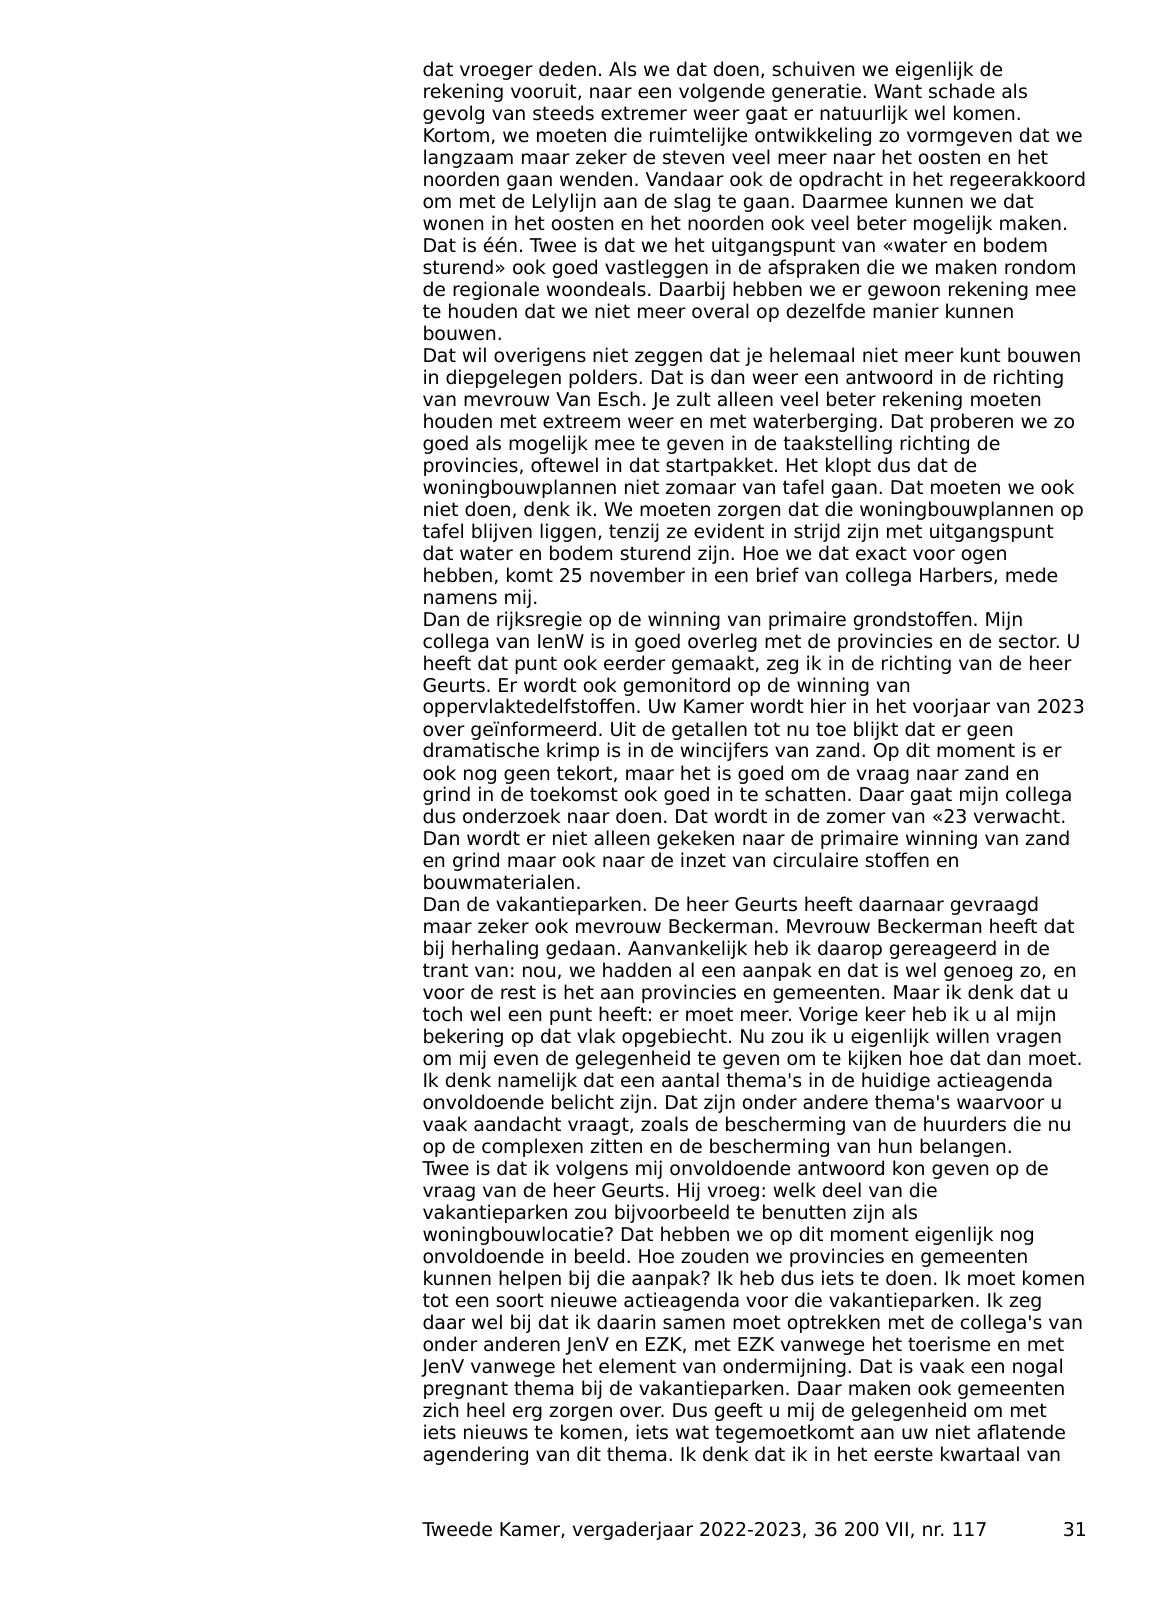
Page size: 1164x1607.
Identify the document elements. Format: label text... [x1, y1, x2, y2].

text Kortom, we moeten die ruimtelijke ontwikkeling zo vormgeven dat we langzaam maar zeker de steven veel meer naar het oosten en het noorden gaan wenden. Vandaar ook de opdracht in het regeerakkoord om met de Lelylijn aan de slag te gaan. Daarmee kunnen we dat wonen in het oosten en het noorden ook veel beter mogelijk maken. Dat is één. Twee is dat we het uitgangspunt van «water en bodem sturend» ook goed vastleggen in de afspraken die we maken rondom de regionale woondeals. Daarbij hebben we er gewoon rekening mee te houden dat we niet meer overal op dezelfde manier kunnen bouwen. [422, 125, 1087, 345]
text Twee is dat ik volgens mij onvoldoende antwoord kon geven op de vraag van de heer Geurts. Hij vroeg: welk deel van die vakantieparken zou bijvoorbeeld te benutten zijn als woningbouwlocatie? Dat hebben we op dit moment eigenlijk nog onvoldoende in beeld. Hoe zouden we provincies en gemeenten kunnen helpen bij die aanpak? Ik heb dus iets te doen. Ik moet komen tot een soort nieuwe actieagenda voor die vakantieparken. Ik zeg daar wel bij dat ik daarin samen moet optrekken met de collega's van onder anderen JenV en EZK, met EZK vanwege het toerisme en met JenV vanwege het element van ondermijning. Dat is vaak een nogal pregnant thema bij de vakantieparken. Daar maken ook gemeenten zich heel erg zorgen over. Dus geeft u mij de gelegenheid om met iets nieuws te komen, iets wat tegemoetkomt aan uw niet aflatende agendering van dit thema. Ik denk dat ik in het eerste kwartaal van [422, 1158, 1087, 1466]
text Dat wil overigens niet zeggen dat je helemaal niet meer kunt bouwen in diepgelegen polders. Dat is dan weer een antwoord in de richting van mevrouw Van Esch. Je zult alleen veel beter rekening moeten houden met extreem weer en met waterberging. Dat proberen we zo goed als mogelijk mee te geven in de taakstelling richting de provincies, oftewel in dat startpakket. Het klopt dus dat de woningbouwplannen niet zomaar van tafel gaan. Dat moeten we ook niet doen, denk ik. We moeten zorgen dat die woningbouwplannen op tafel blijven liggen, tenzij ze evident in strijd zijn met uitgangspunt dat water en bodem sturend zijn. Hoe we dat exact voor ogen hebben, komt 25 november in een brief van collega Harbers, mede namens mij. [422, 345, 1087, 608]
text dat vroeger deden. Als we dat doen, schuiven we eigenlijk de rekening vooruit, naar een volgende generatie. Want schade als gevolg van steeds extremer weer gaat er natuurlijk wel komen. [422, 59, 1087, 125]
text Dan de vakantieparken. De heer Geurts heeft daarnaar gevraagd maar zeker ook mevrouw Beckerman. Mevrouw Beckerman heeft dat bij herhaling gedaan. Aanvankelijk heb ik daarop gereageerd in de trant van: nou, we hadden al een aanpak en dat is wel genoeg zo, en voor de rest is het aan provincies en gemeenten. Maar ik denk dat u toch wel een punt heeft: er moet meer. Vorige keer heb ik u al mijn bekering op dat vlak opgebiecht. Nu zou ik u eigenlijk willen vragen om mij even de gelegenheid te geven om te kijken hoe dat dan moet. Ik denk namelijk dat een aantal thema's in de huidige actieagenda onvoldoende belicht zijn. Dat zijn onder andere thema's waarvoor u vaak aandacht vraagt, zoals de bescherming van de huurders die nu op de complexen zitten en de bescherming van hun belangen. [422, 894, 1087, 1158]
text Dan de rijksregie op de winning van primaire grondstoffen. Mijn collega van IenW is in goed overleg met de provincies en de sector. U heeft dat punt ook eerder gemaakt, zeg ik in de richting van de heer Geurts. Er wordt ook gemonitord op de winning van oppervlaktedelfstoffen. Uw Kamer wordt hier in het voorjaar van 2023 over geïnformeerd. Uit de getallen tot nu toe blijkt dat er geen dramatische krimp is in de wincijfers van zand. Op dit moment is er ook nog geen tekort, maar het is goed om de vraag naar zand en grind in de toekomst ook goed in te schatten. Daar gaat mijn collega dus onderzoek naar doen. Dat wordt in de zomer van «23 verwacht. Dan wordt er niet alleen gekeken naar de primaire winning van zand en grind maar ook naar de inzet van circulaire stoffen en bouwmaterialen. [422, 608, 1087, 894]
